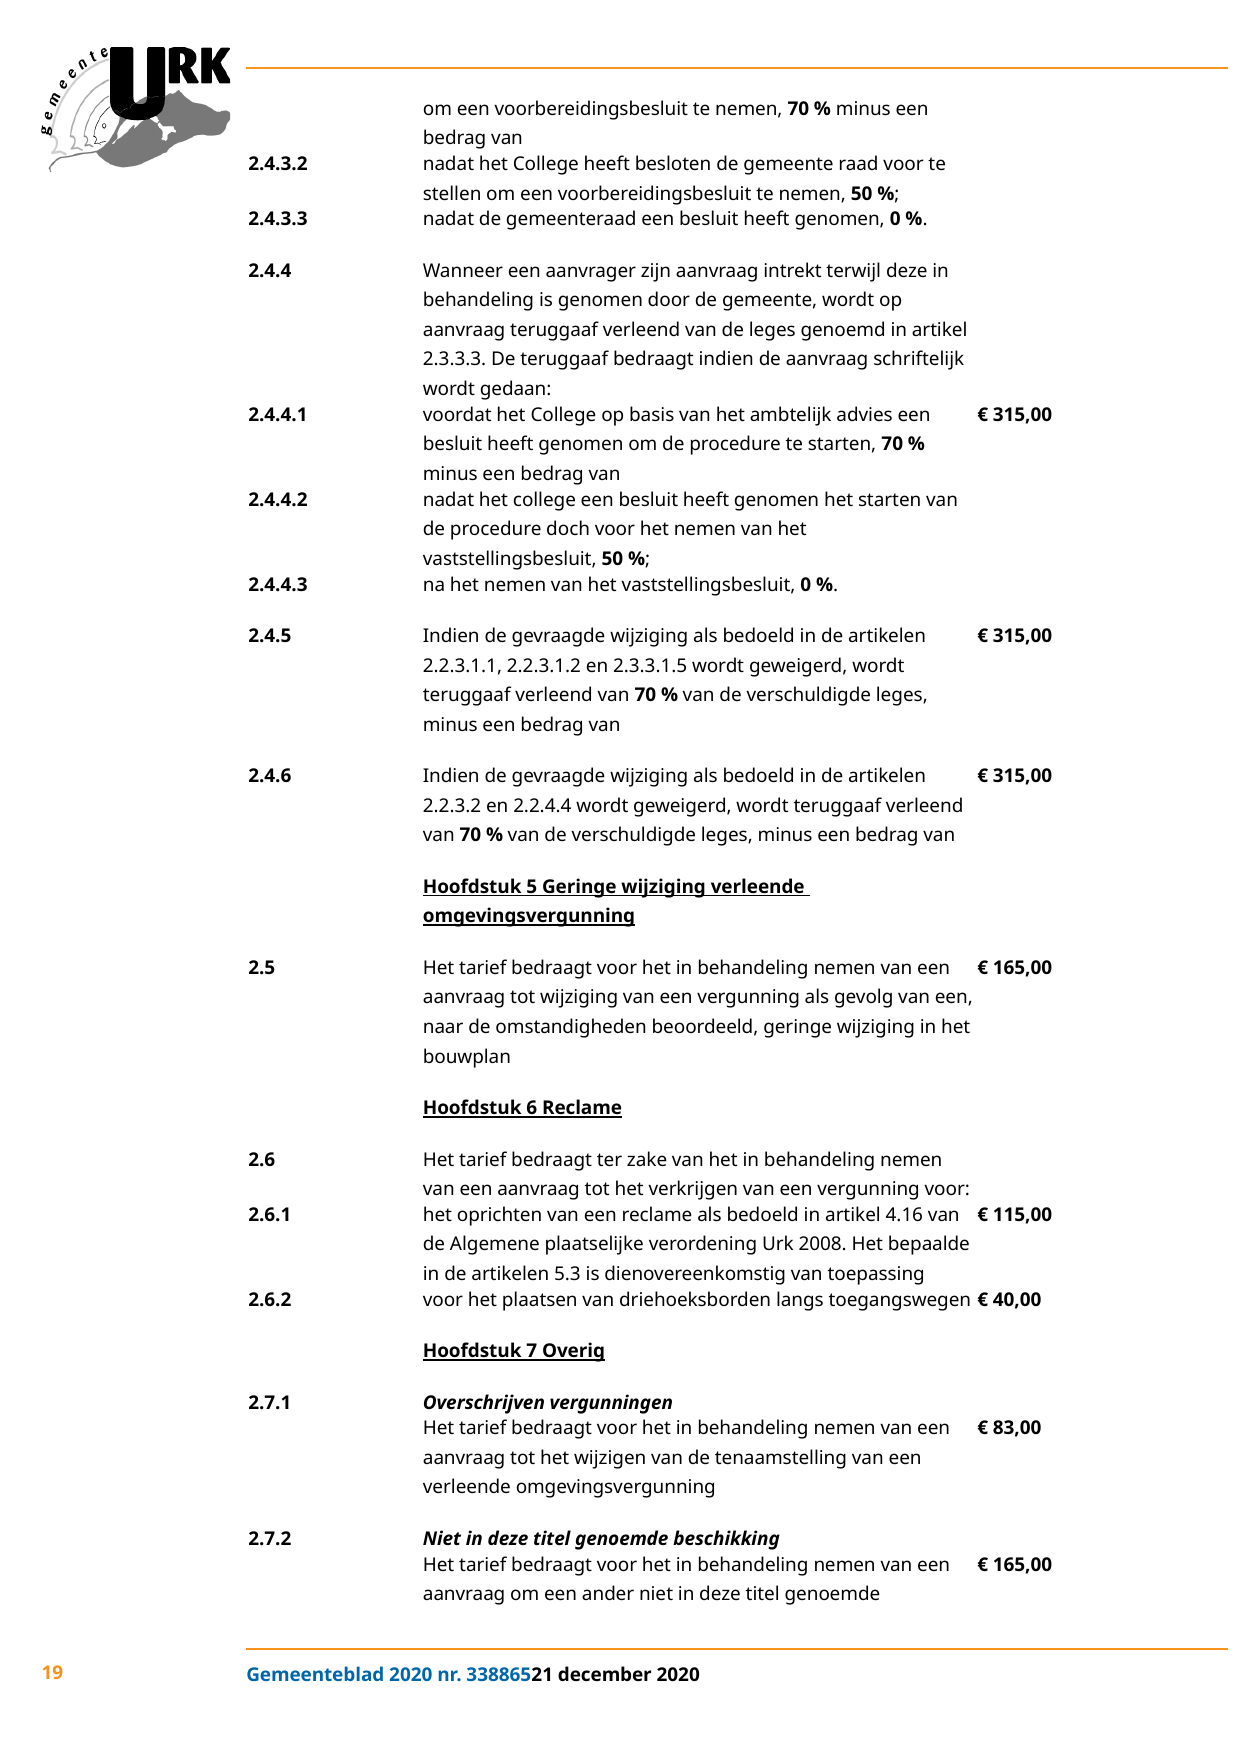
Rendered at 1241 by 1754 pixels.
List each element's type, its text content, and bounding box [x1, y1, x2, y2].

table_cell € 315,00 [977, 763, 1152, 847]
table_cell nadat de gemeenteraad een besluit heeft genomen, 0 %. [423, 205, 977, 231]
table_cell [977, 1500, 1152, 1525]
table_cell 2.6.2 [248, 1286, 423, 1312]
table_cell Het tarief bedraagt voor het in behandeling nemen van een aanvraag om een ander niet in deze titel genoemde [423, 1551, 977, 1606]
table_cell [248, 873, 423, 928]
table_cell Indien de gevraagde wijziging als bedoeld in de artikelen 2.2.3.2 en 2.2.4.4 wordt geweigerd, wordt teruggaaf verleend van 70 % van de verschuldigde leges, minus een bedrag van [423, 763, 977, 847]
table_cell 2.4.4.1 [248, 401, 423, 486]
table_cell [423, 847, 977, 873]
table_cell [977, 486, 1152, 571]
table_cell Wanneer een aanvrager zijn aanvraag intrekt terwijl deze in behandeling is genomen door de gemeente, wordt op aanvraag teruggaaf verleend van de leges genoemd in artikel 2.3.3.3. De teruggaaf bedraagt indien de aanvraag schriftelijk wordt gedaan: [423, 257, 977, 401]
table_cell [977, 928, 1152, 954]
table_cell € 165,00 [977, 954, 1152, 1068]
table_cell [248, 1312, 423, 1337]
table_cell voor het plaatsen van driehoeksborden langs toegangswegen [423, 1286, 977, 1312]
table_cell [977, 571, 1152, 596]
table_cell 2.4.4.3 [248, 571, 423, 596]
table_cell [248, 1338, 423, 1363]
table_cell [423, 1363, 977, 1389]
table_cell Hoofdstuk 7 Overig [423, 1338, 977, 1363]
table_cell [977, 1069, 1152, 1094]
table_cell Hoofdstuk 5 Geringe wijziging verleende omgevingsvergunning [423, 873, 977, 928]
table_cell [977, 1146, 1152, 1201]
table_cell [248, 231, 423, 257]
table_cell [248, 1415, 423, 1499]
table_cell [977, 257, 1152, 401]
table_cell [423, 737, 977, 762]
table_cell [977, 95, 1152, 150]
table_cell [977, 1120, 1152, 1146]
table_cell [248, 1120, 423, 1146]
table_cell Indien de gevraagde wijziging als bedoeld in de artikelen 2.2.3.1.1, 2.2.3.1.2 en 2.3.3.1.5 wordt geweigerd, wordt teruggaaf verleend van 70 % van de verschuldigde leges, minus een bedrag van [423, 622, 977, 737]
table_cell 2.4.5 [248, 622, 423, 737]
table_cell [423, 231, 977, 257]
table_cell 2.7.2 [248, 1525, 423, 1551]
table_cell [248, 1094, 423, 1120]
table_cell [423, 1069, 977, 1094]
table_cell Niet in deze titel genoemde beschikking [423, 1525, 977, 1551]
table_cell [977, 150, 1152, 205]
table_cell [977, 1312, 1152, 1337]
table_cell [248, 1551, 423, 1606]
table_cell Het tarief bedraagt voor het in behandeling nemen van een aanvraag tot het wijzigen van de tenaamstelling van een verleende omgevingsvergunning [423, 1415, 977, 1499]
table_cell [977, 873, 1152, 928]
table_cell Het tarief bedraagt voor het in behandeling nemen van een aanvraag tot wijziging van een vergunning als gevolg van een, naar de omstandigheden beoordeeld, geringe wijziging in het bouwplan [423, 954, 977, 1068]
picture [41, 47, 231, 172]
table_cell na het nemen van het vaststellingsbesluit, 0 %. [423, 571, 977, 596]
table_cell [248, 737, 423, 762]
table_cell [977, 1338, 1152, 1363]
table_cell nadat het College heeft besloten de gemeente raad voor te stellen om een voorbereidingsbesluit te nemen, 50 %; [423, 150, 977, 205]
table_cell Het tarief bedraagt ter zake van het in behandeling nemen van een aanvraag tot het verkrijgen van een vergunning voor: [423, 1146, 977, 1201]
table_cell [248, 1069, 423, 1094]
table_cell [248, 847, 423, 873]
table_cell [248, 596, 423, 622]
table_cell Overschrijven vergunningen [423, 1389, 977, 1414]
table_cell [977, 231, 1152, 257]
table_cell [423, 1120, 977, 1146]
table_cell € 115,00 [977, 1201, 1152, 1286]
table_cell [248, 928, 423, 954]
table_cell [977, 596, 1152, 622]
table_cell 2.4.3.3 [248, 205, 423, 231]
table_cell [977, 1525, 1152, 1551]
table_cell [977, 205, 1152, 231]
table_cell 2.4.3.2 [248, 150, 423, 205]
table_cell [977, 847, 1152, 873]
table_cell [248, 1363, 423, 1389]
table_cell 2.6.1 [248, 1201, 423, 1286]
table_cell [977, 1094, 1152, 1120]
table_cell € 315,00 [977, 622, 1152, 737]
table_cell [423, 596, 977, 622]
table_cell nadat het college een besluit heeft genomen het starten van de procedure doch voor het nemen van het vaststellingsbesluit, 50 %; [423, 486, 977, 571]
table_cell Hoofdstuk 6 Reclame [423, 1094, 977, 1120]
table_cell € 40,00 [977, 1286, 1152, 1312]
table_cell € 165,00 [977, 1551, 1152, 1606]
table_cell [423, 1500, 977, 1525]
table_cell [248, 1500, 423, 1525]
table_cell voordat het College op basis van het ambtelijk advies een besluit heeft genomen om de procedure te starten, 70 % minus een bedrag van [423, 401, 977, 486]
table_cell 2.6 [248, 1146, 423, 1201]
table_cell 2.5 [248, 954, 423, 1068]
table_cell € 83,00 [977, 1415, 1152, 1499]
table_cell € 315,00 [977, 401, 1152, 486]
table_cell [977, 1389, 1152, 1414]
table_cell 2.4.4.2 [248, 486, 423, 571]
table_cell [248, 95, 423, 150]
table_cell 2.7.1 [248, 1389, 423, 1414]
table_cell [423, 1312, 977, 1337]
table_cell om een voorbereidingsbesluit te nemen, 70 % minus een bedrag van [423, 95, 977, 150]
table_cell 2.4.4 [248, 257, 423, 401]
table_cell 2.4.6 [248, 763, 423, 847]
table_cell [977, 737, 1152, 762]
table_cell [977, 1363, 1152, 1389]
table_cell [423, 928, 977, 954]
table_cell het oprichten van een reclame als bedoeld in artikel 4.16 van de Algemene plaatselijke verordening Urk 2008. Het bepaalde in de artikelen 5.3 is dienovereenkomstig van toepassing [423, 1201, 977, 1286]
